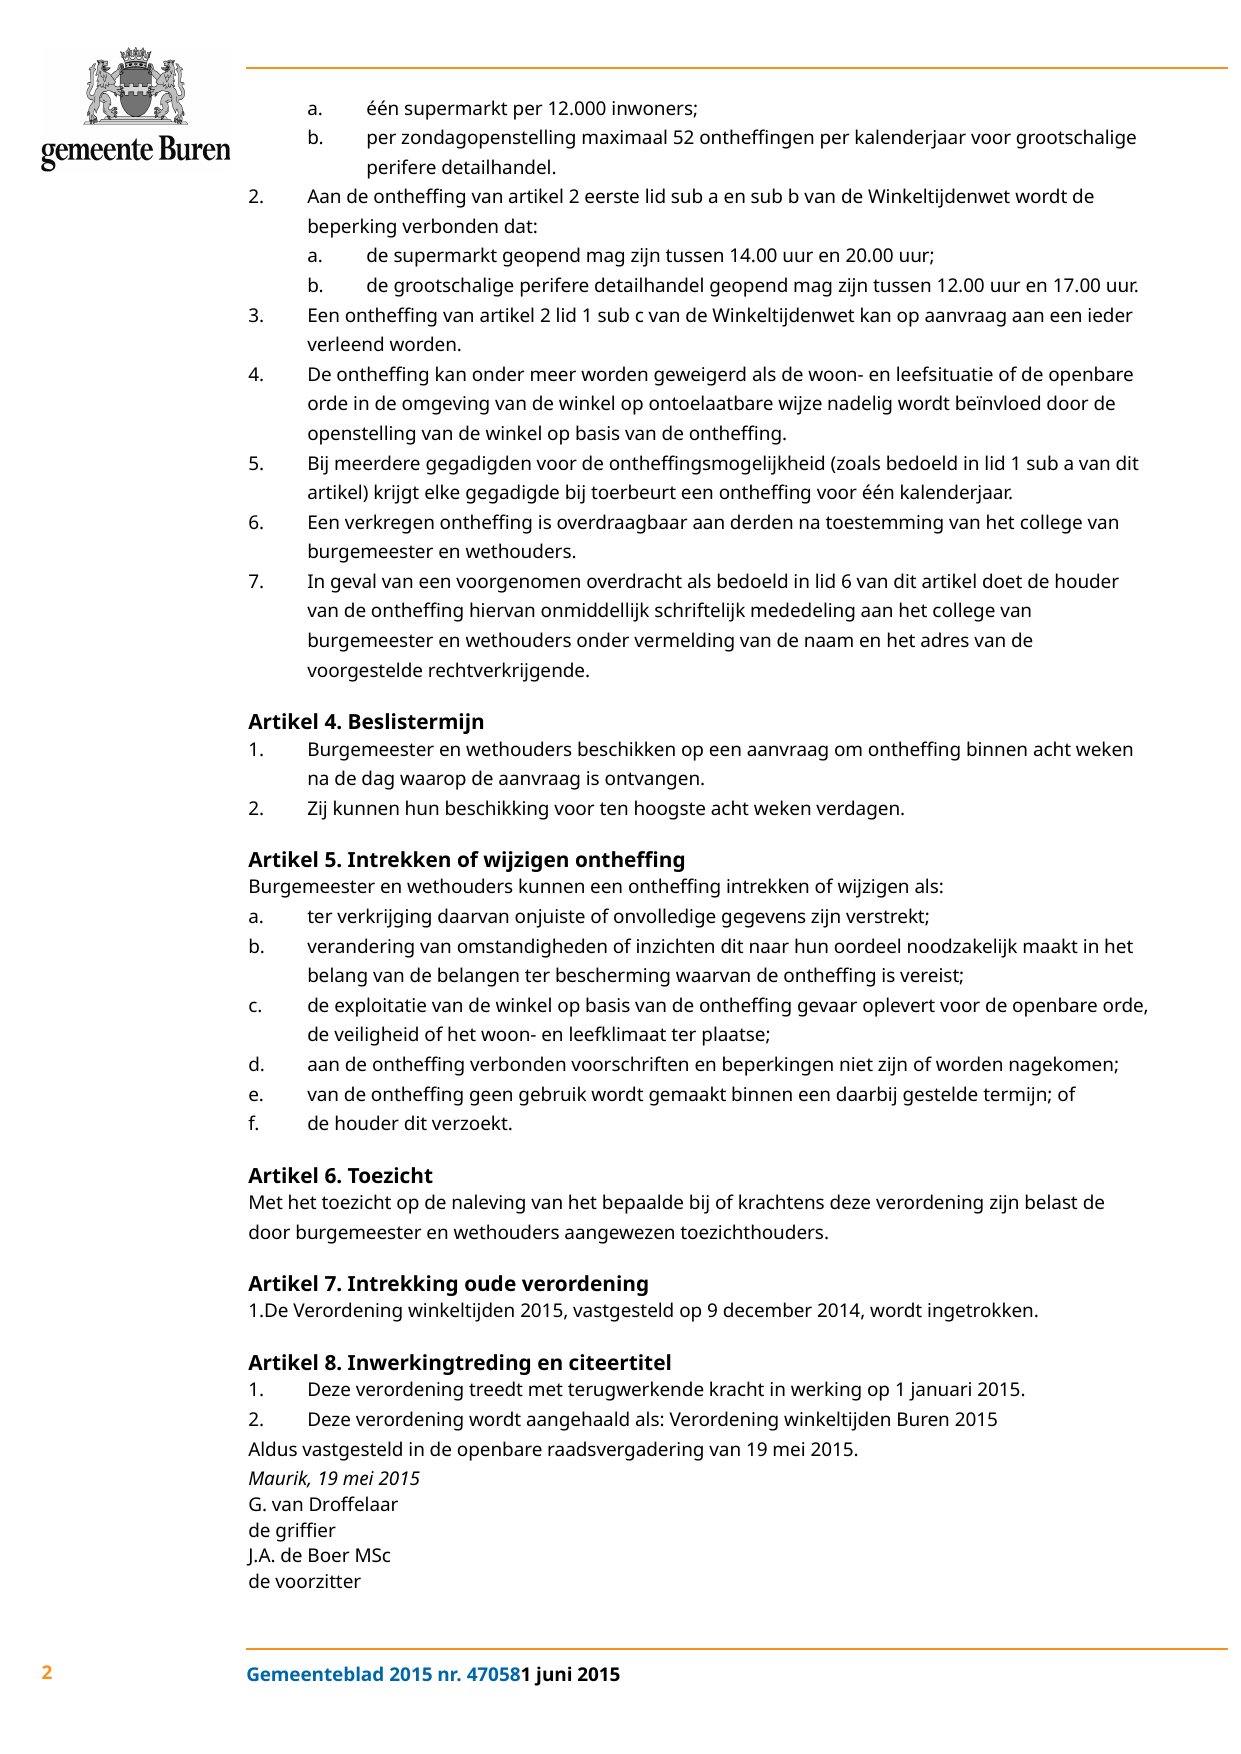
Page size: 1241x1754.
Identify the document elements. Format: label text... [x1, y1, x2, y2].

list De ontheffing kan onder meer worden geweigerd als de woon- en leefsituatie of de openbare orde in de omgeving van de winkel op ontoelaatbare wijze nadelig wordt beïnvloed door de openstelling van de winkel op basis van de ontheffing. [248, 361, 1152, 446]
list aan de ontheffing verbonden voorschriften en beperkingen niet zijn of worden nagekomen; [248, 1051, 1152, 1077]
text Artikel 6. Toezicht [248, 1161, 1152, 1189]
list van de ontheffing geen gebruik wordt gemaakt binnen een daarbij gestelde termijn; of [248, 1081, 1152, 1107]
text de griffier [248, 1517, 1152, 1542]
list Zij kunnen hun beschikking voor ten hoogste acht weken verdagen. [248, 795, 1152, 821]
list Een ontheffing van artikel 2 lid 1 sub c van de Winkeltijdenwet kan op aanvraag aan een ieder verleend worden. [248, 302, 1152, 357]
list per zondagopenstelling maximaal 52 ontheffingen per kalenderjaar voor grootschalige perifere detailhandel. [307, 124, 1152, 180]
list ter verkrijging daarvan onjuiste of onvolledige gegevens zijn verstrekt; [248, 903, 1152, 929]
list Deze verordening treedt met terugwerkende kracht in werking op 1 januari 2015. [248, 1377, 1152, 1402]
text Burgemeester en wethouders kunnen een ontheffing intrekken of wijzigen als: [248, 874, 1152, 899]
list de supermarkt geopend mag zijn tussen 14.00 uur en 20.00 uur; [307, 243, 1152, 268]
text Artikel 5. Intrekken of wijzigen ontheffing [248, 845, 1152, 874]
text de voorzitter [248, 1568, 1152, 1594]
picture [41, 47, 231, 172]
list Een verkregen ontheffing is overdraagbaar aan derden na toestemming van het college van burgemeester en wethouders. [248, 509, 1152, 564]
text 1.De Verordening winkeltijden 2015, vastgesteld op 9 december 2014, wordt ingetrokken. [248, 1298, 1152, 1323]
list de houder dit verzoekt. [248, 1110, 1152, 1136]
list één supermarkt per 12.000 inwoners; [307, 95, 1152, 121]
text Aldus vastgesteld in de openbare raadsvergadering van 19 mei 2015. [248, 1436, 1152, 1461]
list de exploitatie van de winkel op basis van de ontheffing gevaar oplevert voor de openbare orde, de veiligheid of het woon- en leefklimaat ter plaatse; [248, 992, 1152, 1047]
list Burgemeester en wethouders beschikken op een aanvraag om ontheffing binnen acht weken na de dag waarop de aanvraag is ontvangen. [248, 736, 1152, 791]
list de grootschalige perifere detailhandel geopend mag zijn tussen 12.00 uur en 17.00 uur. [307, 272, 1152, 298]
text J.A. de Boer MSc [248, 1542, 1152, 1568]
text Artikel 8. Inwerkingtreding en citeertitel [248, 1348, 1152, 1377]
text Maurik, 19 mei 2015 [248, 1465, 1152, 1491]
list verandering van omstandigheden of inzichten dit naar hun oordeel noodzakelijk maakt in het belang van de belangen ter bescherming waarvan de ontheffing is vereist; [248, 933, 1152, 988]
text Artikel 4. Beslistermijn [248, 707, 1152, 736]
list Bij meerdere gegadigden voor de ontheffingsmogelijkheid (zoals bedoeld in lid 1 sub a van dit artikel) krijgt elke gegadigde bij toerbeurt een ontheffing voor één kalenderjaar. [248, 450, 1152, 505]
list Deze verordening wordt aangehaald als: Verordening winkeltijden Buren 2015 [248, 1406, 1152, 1432]
text Artikel 7. Intrekking oude verordening [248, 1269, 1152, 1298]
list Aan de ontheffing van artikel 2 eerste lid sub a en sub b van de Winkeltijdenwet wordt de beperking verbonden dat: [248, 183, 1152, 239]
list In geval van een voorgenomen overdracht als bedoeld in lid 6 van dit artikel doet de houder van de ontheffing hiervan onmiddellijk schriftelijk mededeling aan het college van burgemeester en wethouders onder vermelding van de naam en het adres van de voorgestelde rechtverkrijgende. [248, 568, 1152, 683]
text G. van Droffelaar [248, 1491, 1152, 1517]
text Met het toezicht op de naleving van het bepaalde bij of krachtens deze verordening zijn belast de door burgemeester en wethouders aangewezen toezichthouders. [248, 1189, 1152, 1244]
